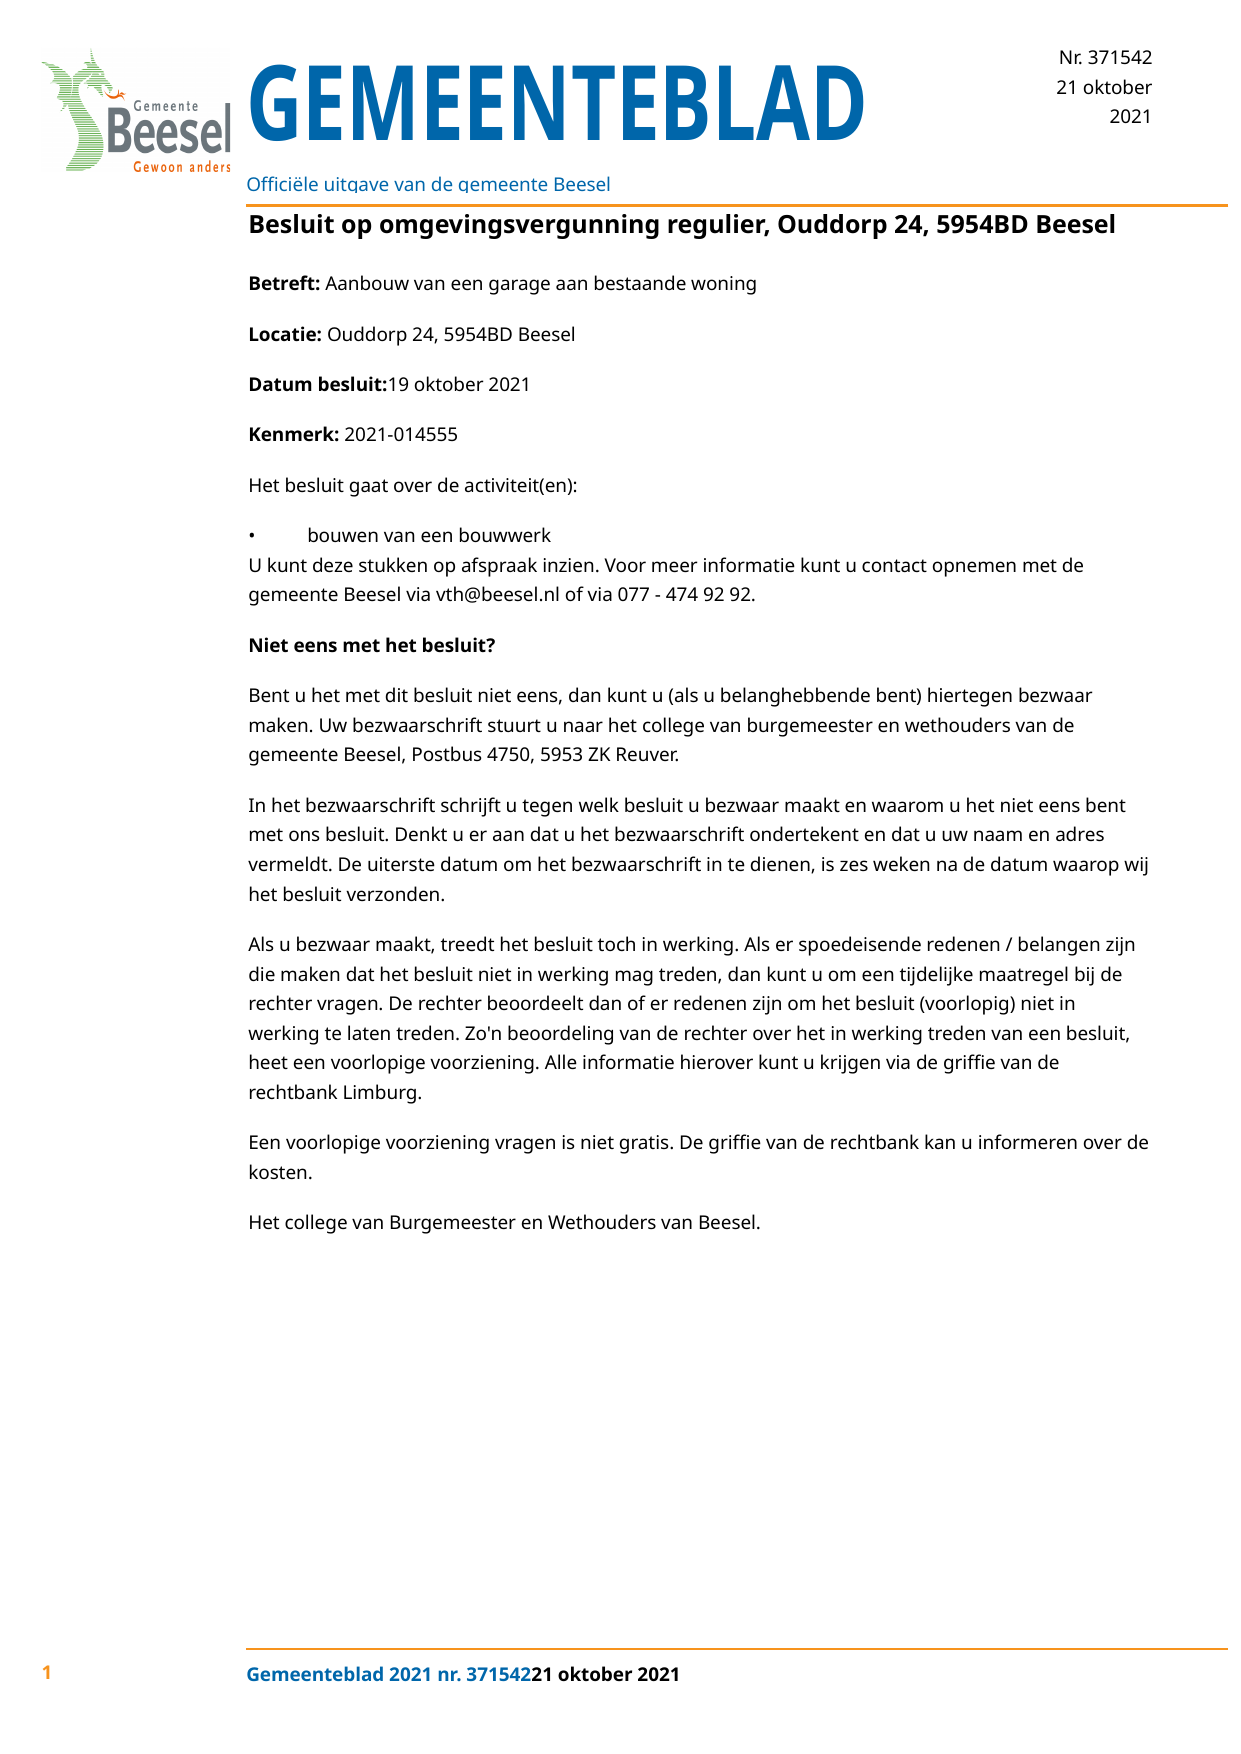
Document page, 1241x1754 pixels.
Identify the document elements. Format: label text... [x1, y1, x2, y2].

text In het bezwaarschrift schrijft u tegen welk besluit u bezwaar maakt en waarom u het niet eens bent met ons besluit. Denkt u er aan dat u het bezwaarschrift ondertekent en dat u uw naam en adres vermeldt. De uiterste datum om het bezwaarschrift in te dienen, is zes weken na de datum waarop wij het besluit verzonden. [248, 792, 1152, 906]
text Het besluit gaat over de activiteit(en): [248, 472, 1152, 498]
text Besluit op omgevingsvergunning regulier, Ouddorp 24, 5954BD Beesel [248, 207, 1152, 241]
list bouwen van een bouwwerk [248, 522, 1152, 548]
text Betreft: Aanbouw van een garage aan bestaande woning [248, 270, 1152, 296]
text Als u bezwaar maakt, treedt het besluit toch in werking. Als er spoedeisende redenen / belangen zijn die maken dat het besluit niet in werking mag treden, dan kunt u om een tijdelijke maatregel bij de rechter vragen. De rechter beoordeelt dan of er redenen zijn om het besluit (voorlopig) niet in werking te laten treden. Zo'n beoordeling van de rechter over het in werking treden van een besluit, heet een voorlopige voorziening. Alle informatie hierover kunt u krijgen via de griffie van de rechtbank Limburg. [248, 931, 1152, 1105]
text U kunt deze stukken op afspraak inzien. Voor meer informatie kunt u contact opnemen met de gemeente Beesel via vth@beesel.nl of via 077 - 474 92 92. [248, 552, 1152, 607]
text Bent u het met dit besluit niet eens, dan kunt u (als u belanghebbende bent) hiertegen bezwaar maken. Uw bezwaarschrift stuurt u naar het college van burgemeester en wethouders van de gemeente Beesel, Postbus 4750, 5953 ZK Reuver. [248, 682, 1152, 767]
picture [41, 47, 231, 172]
text Het college van Burgemeester en Wethouders van Beesel. [248, 1209, 1152, 1235]
text Niet eens met het besluit? [248, 632, 1152, 658]
text Een voorlopige voorziening vragen is niet gratis. De griffie van de rechtbank kan u informeren over de kosten. [248, 1129, 1152, 1185]
text Kenmerk: 2021-014555 [248, 422, 1152, 447]
text Datum besluit:19 oktober 2021 [248, 371, 1152, 397]
text Locatie: Ouddorp 24, 5954BD Beesel [248, 321, 1152, 346]
